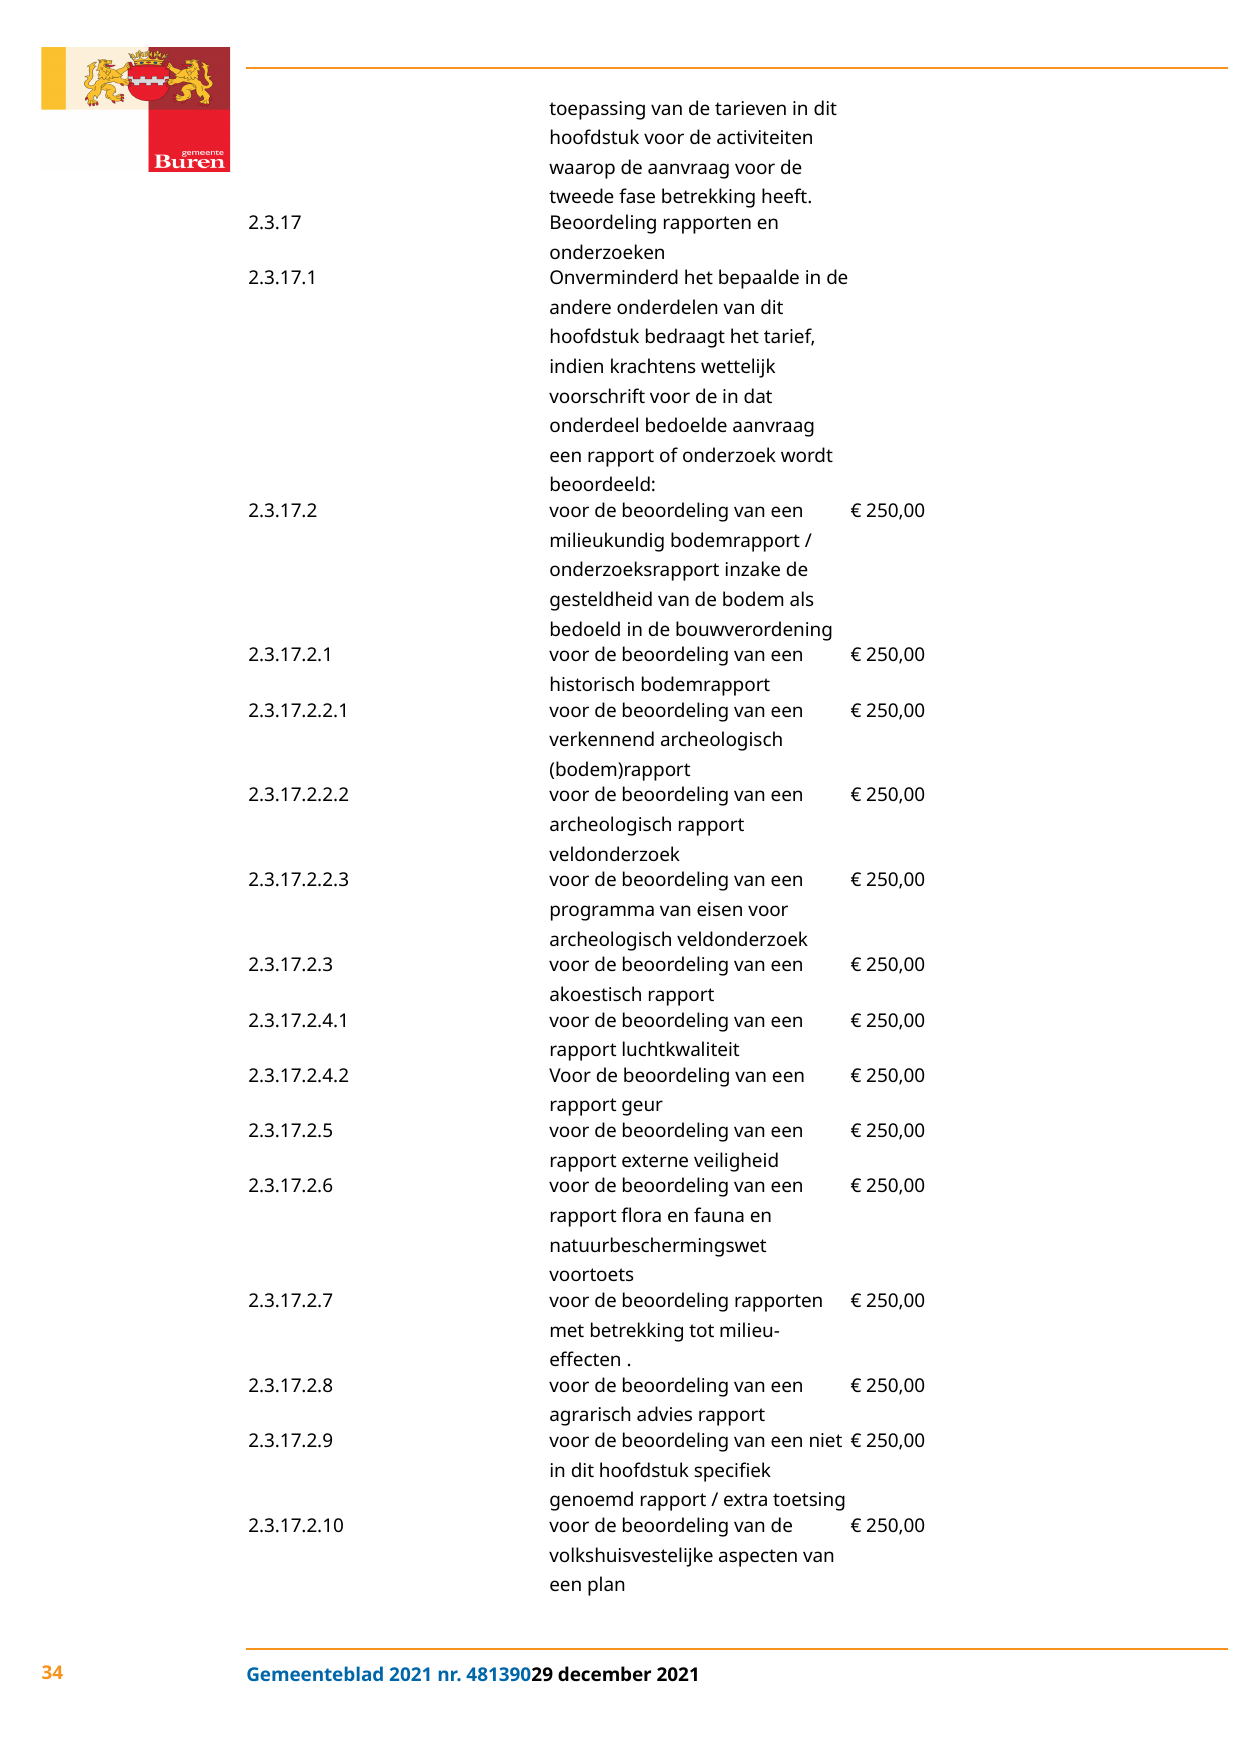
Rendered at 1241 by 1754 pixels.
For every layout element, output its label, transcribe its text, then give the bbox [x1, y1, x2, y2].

table_cell voor de beoordeling van de volkshuisvestelijke aspecten van een plan [549, 1512, 850, 1597]
table_cell € 250,00 [850, 1118, 1152, 1173]
table_cell € 250,00 [850, 782, 1152, 867]
table_cell [850, 95, 1152, 209]
table_cell € 250,00 [850, 1173, 1152, 1287]
table_cell 2.3.17.2.5 [248, 1118, 549, 1173]
table_cell voor de beoordeling van een historisch bodemrapport [549, 641, 850, 697]
table_cell voor de beoordeling van een niet in dit hoofdstuk specifiek genoemd rapport / extra toetsing [549, 1428, 850, 1512]
table_cell € 250,00 [850, 697, 1152, 782]
table_cell 2.3.17.2.10 [248, 1512, 549, 1597]
table_cell voor de beoordeling van een akoestisch rapport [549, 951, 850, 1007]
table_cell toepassing van de tarieven in dit hoofdstuk voor de activiteiten waarop de aanvraag voor de tweede fase betrekking heeft. [549, 95, 850, 209]
table_cell Beoordeling rapporten en onderzoeken [549, 209, 850, 264]
table_cell € 250,00 [850, 641, 1152, 697]
table_cell € 250,00 [850, 867, 1152, 951]
table_cell voor de beoordeling van een milieukundig bodemrapport / onderzoeksrapport inzake de gesteldheid van de bodem als bedoeld in de bouwverordening [549, 498, 850, 641]
table_cell voor de beoordeling rapporten met betrekking tot milieu-effecten . [549, 1287, 850, 1372]
table_cell € 250,00 [850, 951, 1152, 1007]
table_cell 2.3.17.1 [248, 265, 549, 497]
table_cell 2.3.17.2.2.3 [248, 867, 549, 951]
table_cell € 250,00 [850, 1062, 1152, 1117]
table_cell 2.3.17.2.2.2 [248, 782, 549, 867]
picture [41, 47, 231, 172]
table_cell € 250,00 [850, 1428, 1152, 1512]
table_cell 2.3.17.2.8 [248, 1372, 549, 1427]
table_cell 2.3.17.2.4.1 [248, 1007, 549, 1062]
table_cell voor de beoordeling van een rapport externe veiligheid [549, 1118, 850, 1173]
table_cell € 250,00 [850, 1512, 1152, 1597]
table_cell 2.3.17.2.7 [248, 1287, 549, 1372]
table_cell [248, 95, 549, 209]
table_cell € 250,00 [850, 1372, 1152, 1427]
table_cell voor de beoordeling van een programma van eisen voor archeologisch veldonderzoek [549, 867, 850, 951]
table_cell € 250,00 [850, 1007, 1152, 1062]
table_cell 2.3.17.2.6 [248, 1173, 549, 1287]
table_cell 2.3.17.2.9 [248, 1428, 549, 1512]
table_cell 2.3.17 [248, 209, 549, 264]
table_cell voor de beoordeling van een agrarisch advies rapport [549, 1372, 850, 1427]
table_cell voor de beoordeling van een archeologisch rapport veldonderzoek [549, 782, 850, 867]
table_cell Voor de beoordeling van een rapport geur [549, 1062, 850, 1117]
table_cell voor de beoordeling van een rapport flora en fauna en natuurbeschermingswet voortoets [549, 1173, 850, 1287]
table_cell Onverminderd het bepaalde in de andere onderdelen van dit hoofdstuk bedraagt het tarief, indien krachtens wettelijk voorschrift voor de in dat onderdeel bedoelde aanvraag een rapport of onderzoek wordt beoordeeld: [549, 265, 850, 497]
table_cell [850, 265, 1152, 497]
table_cell € 250,00 [850, 498, 1152, 641]
table_cell € 250,00 [850, 1287, 1152, 1372]
table_cell 2.3.17.2.1 [248, 641, 549, 697]
table_cell 2.3.17.2.4.2 [248, 1062, 549, 1117]
table_cell 2.3.17.2.2.1 [248, 697, 549, 782]
table_cell voor de beoordeling van een verkennend archeologisch (bodem)rapport [549, 697, 850, 782]
table_cell 2.3.17.2.3 [248, 951, 549, 1007]
table_cell [850, 209, 1152, 264]
table_cell 2.3.17.2 [248, 498, 549, 641]
table_cell voor de beoordeling van een rapport luchtkwaliteit [549, 1007, 850, 1062]
